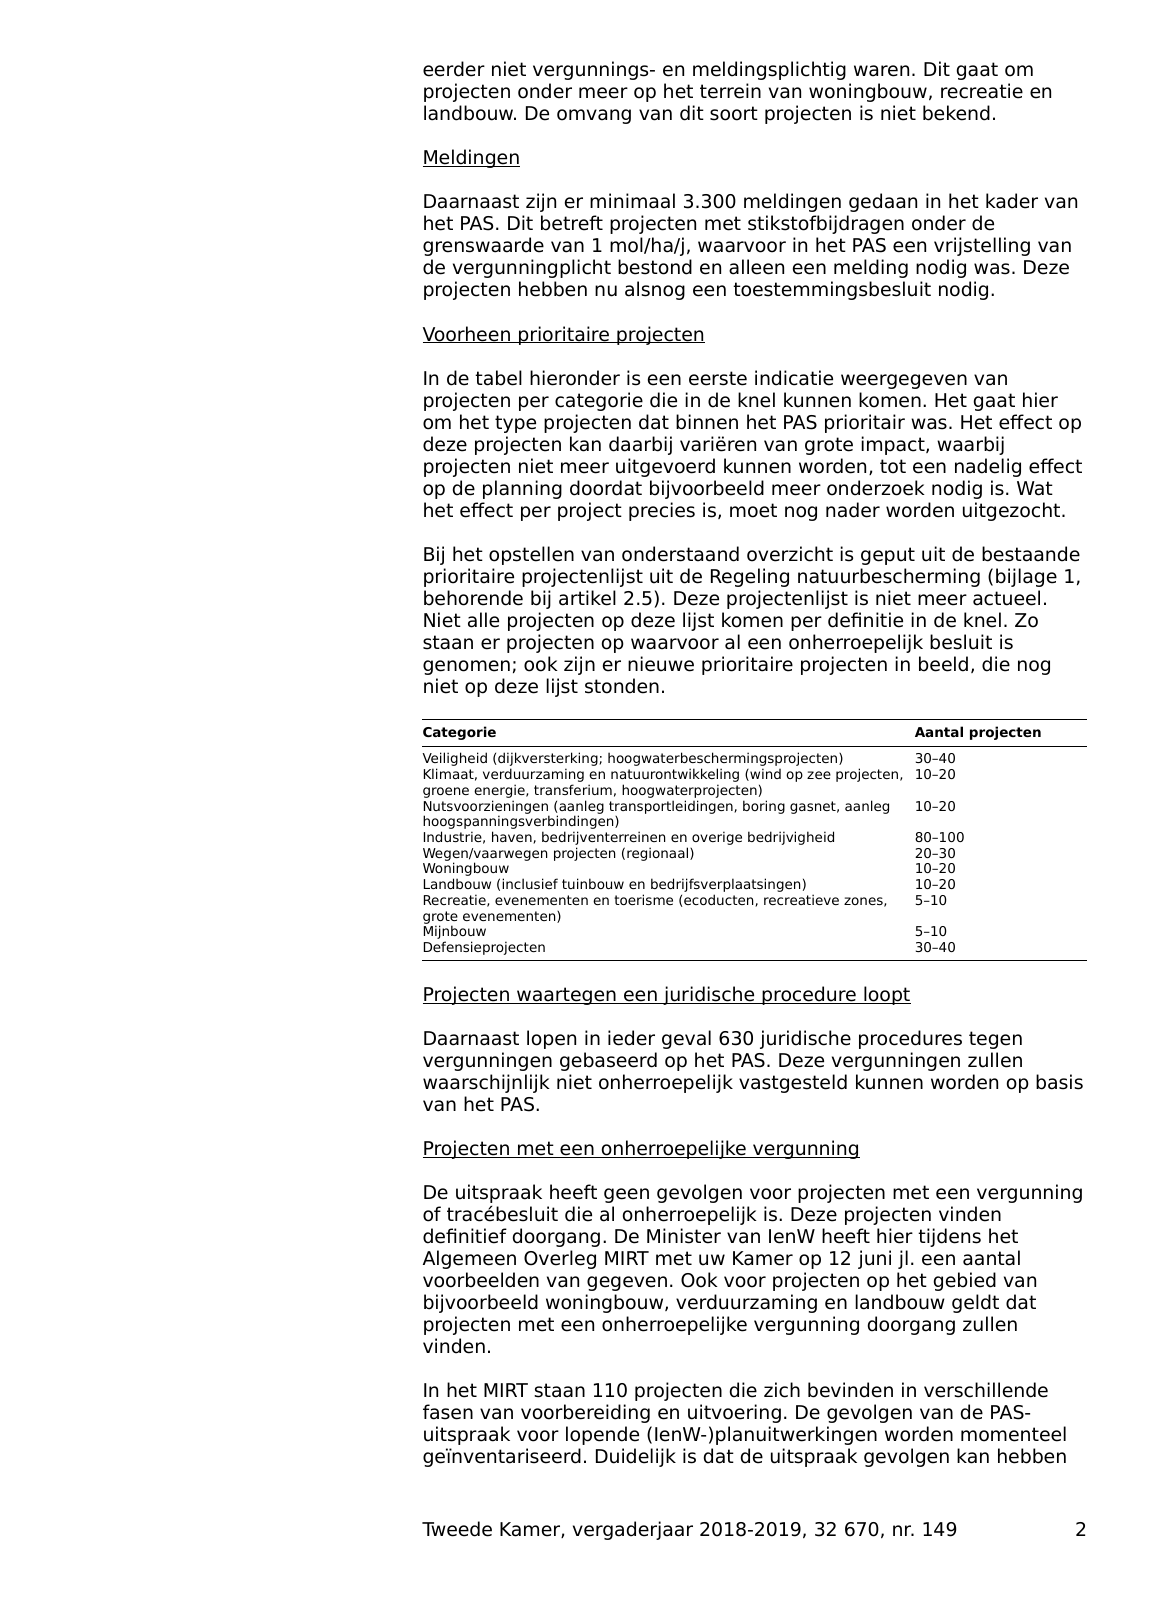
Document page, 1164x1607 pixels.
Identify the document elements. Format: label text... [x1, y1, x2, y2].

table_cell 5–10 [909, 893, 1087, 924]
table_header Aantal projecten [909, 720, 1087, 746]
table_cell Mijnbouw [422, 924, 909, 940]
table_cell Wegen/vaarwegen projecten (regionaal) [422, 846, 909, 861]
table_cell Nutsvoorzieningen (aanleg transportleidingen, boring gasnet, aanleg hoogspanningsverbindingen) [422, 799, 909, 830]
table_cell 10–20 [909, 861, 1087, 877]
text In de tabel hieronder is een eerste indicatie weergegeven van projecten per categorie die in de knel kunnen komen. Het gaat hier om het type projecten dat binnen het PAS prioritair was. Het effect op deze projecten kan daarbij variëren van grote impact, waarbij projecten niet meer uitgevoerd kunnen worden, tot een nadelig effect op de planning doordat bijvoorbeeld meer onderzoek nodig is. Wat het effect per project precies is, moet nog nader worden uitgezocht. [422, 368, 1087, 521]
table_cell Veiligheid (dijkversterking; hoogwaterbeschermingsprojecten) [422, 747, 909, 767]
subtitle Voorheen prioritaire projecten [422, 323, 1087, 345]
table_cell 30–40 [909, 747, 1087, 767]
table_cell Recreatie, evenementen en toerisme (ecoducten, recreatieve zones, grote evenementen) [422, 893, 909, 924]
text Daarnaast lopen in ieder geval 630 juridische procedures tegen vergunningen gebaseerd op het PAS. Deze vergunningen zullen waarschijnlijk niet onherroepelijk vastgesteld kunnen worden op basis van het PAS. [422, 1028, 1087, 1116]
text De uitspraak heeft geen gevolgen voor projecten met een vergunning of tracébesluit die al onherroepelijk is. Deze projecten vinden definitief doorgang. De Minister van IenW heeft hier tijdens het Algemeen Overleg MIRT met uw Kamer op 12 juni jl. een aantal voorbeelden van gegeven. Ook voor projecten op het gebied van bijvoorbeeld woningbouw, verduurzaming en landbouw geldt dat projecten met een onherroepelijke vergunning doorgang zullen vinden. [422, 1182, 1087, 1358]
table_cell Defensieprojecten [422, 940, 909, 960]
table_cell Klimaat, verduurzaming en natuurontwikkeling (wind op zee projecten, groene energie, transferium, hoogwaterprojecten) [422, 767, 909, 798]
subtitle Projecten waartegen een juridische procedure loopt [422, 984, 1087, 1006]
table_cell 10–20 [909, 767, 1087, 798]
text In het MIRT staan 110 projecten die zich bevinden in verschillende fasen van voorbereiding en uitvoering. De gevolgen van de PAS-uitspraak voor lopende (IenW-)planuitwerkingen worden momenteel geïnventariseerd. Duidelijk is dat de uitspraak gevolgen kan hebben [422, 1380, 1087, 1468]
table_cell 10–20 [909, 877, 1087, 893]
subtitle Meldingen [422, 147, 1087, 169]
table_cell Woningbouw [422, 861, 909, 877]
table_cell Landbouw (inclusief tuinbouw en bedrijfsverplaatsingen) [422, 877, 909, 893]
table_header Categorie [422, 720, 909, 746]
table_cell Industrie, haven, bedrijventerreinen en overige bedrijvigheid [422, 830, 909, 846]
text Bij het opstellen van onderstaand overzicht is geput uit de bestaande prioritaire projectenlijst uit de Regeling natuurbescherming (bijlage 1, behorende bij artikel 2.5). Deze projectenlijst is niet meer actueel. Niet alle projecten op deze lijst komen per definitie in de knel. Zo staan er projecten op waarvoor al een onherroepelijk besluit is genomen; ook zijn er nieuwe prioritaire projecten in beeld, die nog niet op deze lijst stonden. [422, 544, 1087, 697]
text Daarnaast zijn er minimaal 3.300 meldingen gedaan in het kader van het PAS. Dit betreft projecten met stikstofbijdragen onder de grenswaarde van 1 mol/ha/j, waarvoor in het PAS een vrijstelling van de vergunningplicht bestond en alleen een melding nodig was. Deze projecten hebben nu alsnog een toestemmingsbesluit nodig. [422, 191, 1087, 301]
text eerder niet vergunnings- en meldingsplichtig waren. Dit gaat om projecten onder meer op het terrein van woningbouw, recreatie en landbouw. De omvang van dit soort projecten is niet bekend. [422, 59, 1087, 125]
table_cell 80–100 [909, 830, 1087, 846]
table_cell 20–30 [909, 846, 1087, 861]
subtitle Projecten met een onherroepelijke vergunning [422, 1138, 1087, 1160]
table_cell 30–40 [909, 940, 1087, 960]
table_cell 5–10 [909, 924, 1087, 940]
table_cell 10–20 [909, 799, 1087, 830]
